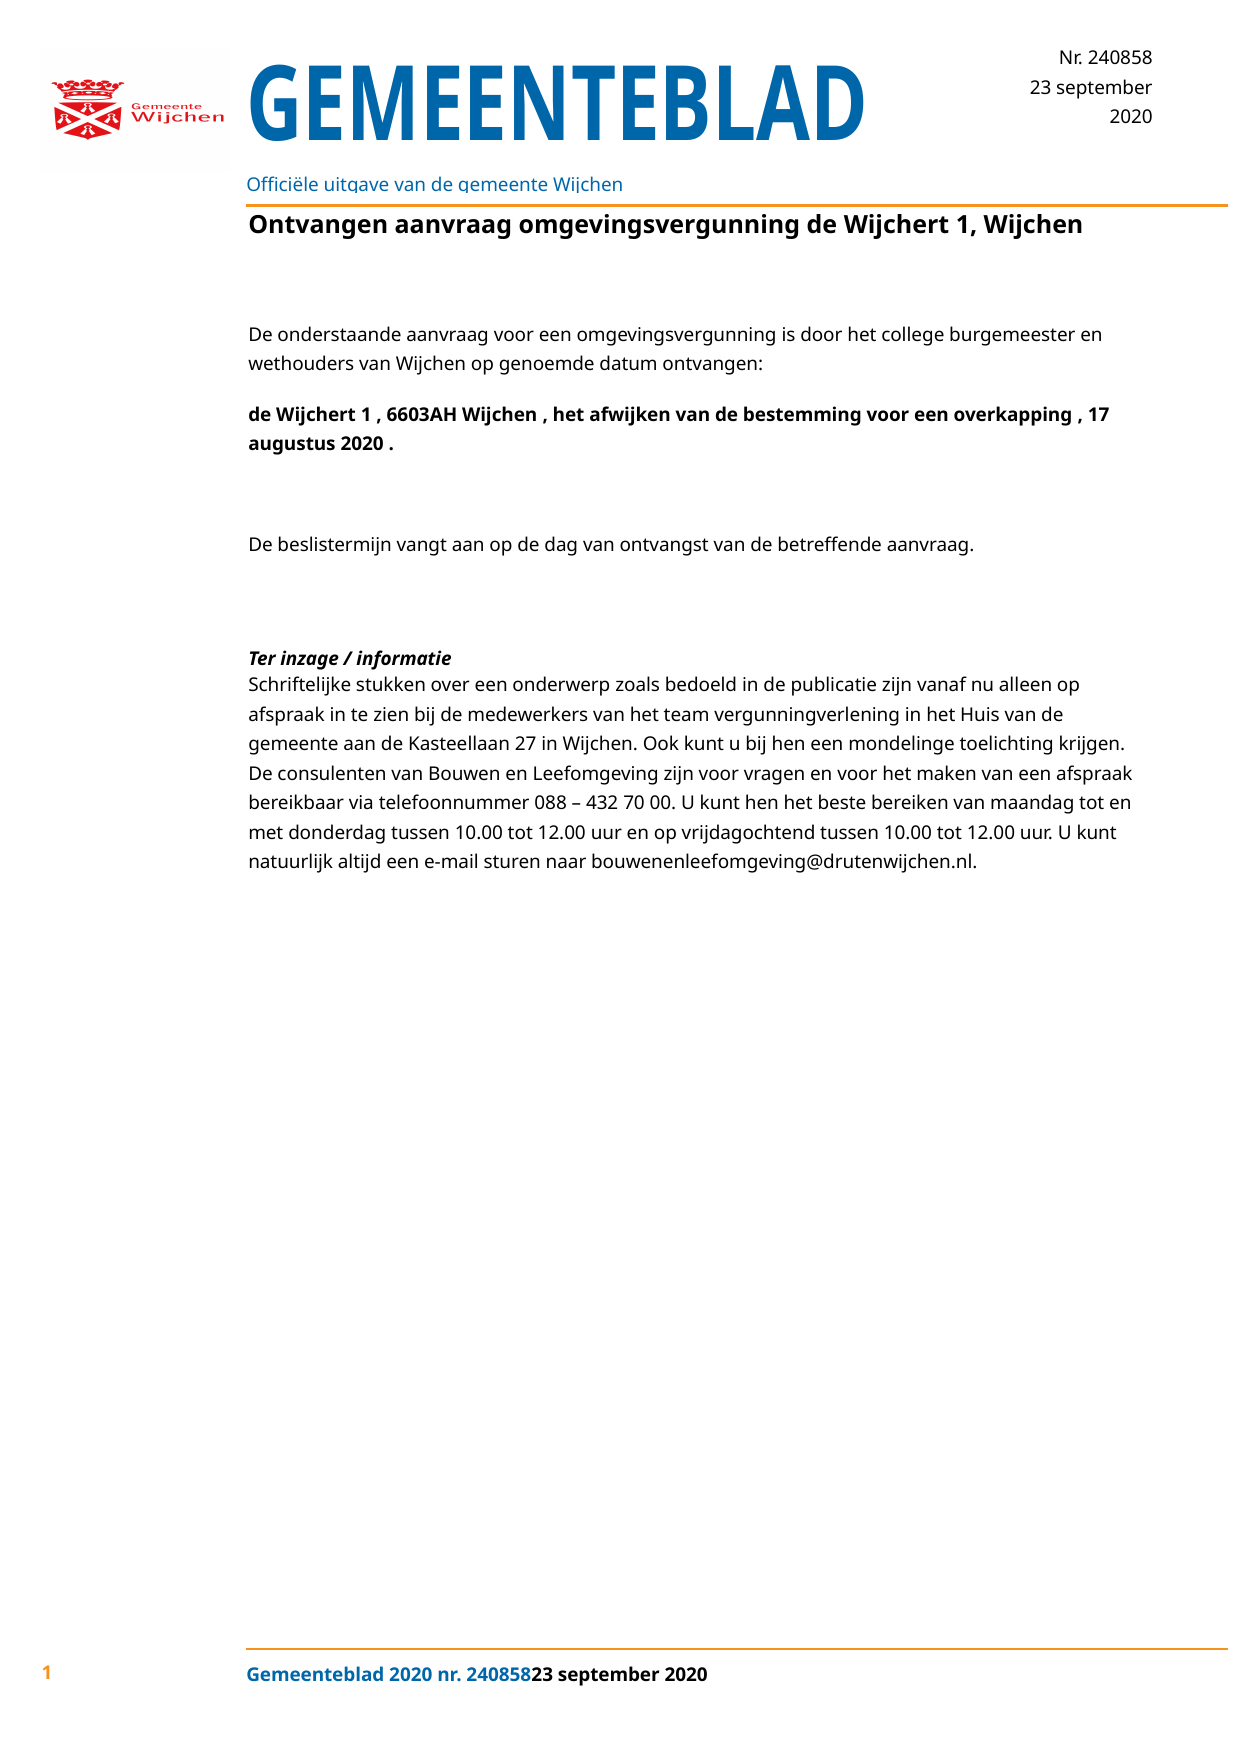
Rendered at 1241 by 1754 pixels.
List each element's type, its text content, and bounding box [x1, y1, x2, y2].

text de Wijchert 1 , 6603AH Wijchen , het afwijken van de bestemming voor een overkapping , 17 augustus 2020 . [248, 401, 1152, 456]
picture [41, 47, 231, 172]
text Ter inzage / informatie [248, 646, 1152, 671]
text Schriftelijke stukken over een onderwerp zoals bedoeld in de publicatie zijn vanaf nu alleen op afspraak in te zien bij de medewerkers van het team vergunningverlening in het Huis van de gemeente aan de Kasteellaan 27 in Wijchen. Ook kunt u bij hen een mondelinge toelichting krijgen. De consulenten van Bouwen en Leefomgeving zijn voor vragen en voor het maken van een afspraak bereikbaar via telefoonnummer 088 – 432 70 00. U kunt hen het beste bereiken van maandag tot en met donderdag tussen 10.00 tot 12.00 uur en op vrijdagochtend tussen 10.00 tot 12.00 uur. U kunt natuurlijk altijd een e-mail sturen naar bouwenenleefomgeving@drutenwijchen.nl. [248, 671, 1152, 874]
text De beslistermijn vangt aan op de dag van ontvangst van de betreffende aanvraag. [248, 531, 1152, 557]
text Ontvangen aanvraag omgevingsvergunning de Wijchert 1, Wijchen [248, 207, 1152, 241]
text De onderstaande aanvraag voor een omgevingsvergunning is door het college burgemeester en wethouders van Wijchen op genoemde datum ontvangen: [248, 321, 1152, 376]
